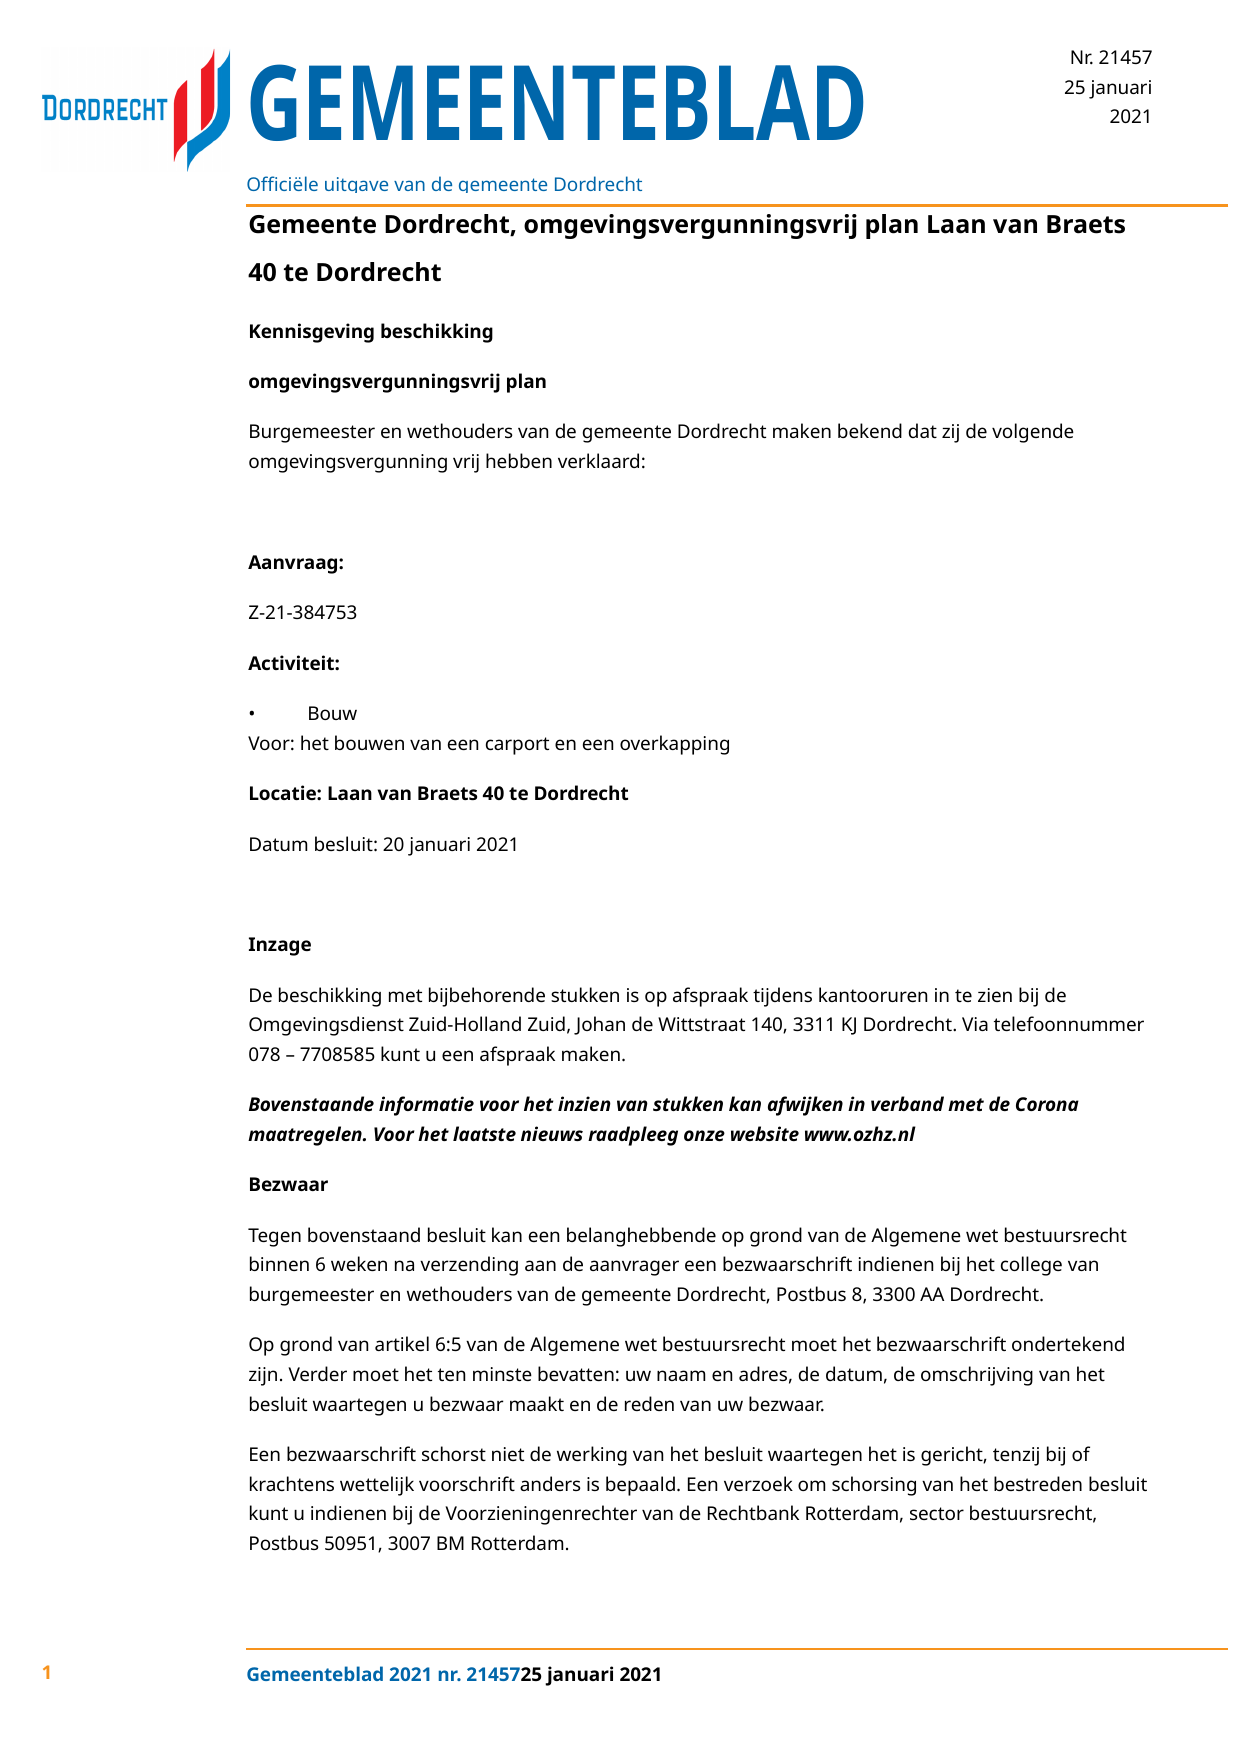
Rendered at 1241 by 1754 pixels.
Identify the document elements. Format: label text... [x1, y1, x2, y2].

text Bezwaar [248, 1172, 1152, 1197]
text Tegen bovenstaand besluit kan een belanghebbende op grond van de Algemene wet bestuursrecht binnen 6 weken na verzending aan de aanvrager een bezwaarschrift indienen bij het college van burgemeester en wethouders van de gemeente Dordrecht, Postbus 8, 3300 AA Dordrecht. [248, 1222, 1152, 1307]
text Burgemeester en wethouders van de gemeente Dordrecht maken bekend dat zij de volgende omgevingsvergunning vrij hebben verklaard: [248, 419, 1152, 474]
text Inzage [248, 932, 1152, 957]
text Een bezwaarschrift schorst niet de werking van het besluit waartegen het is gericht, tenzij bij of krachtens wettelijk voorschrift anders is bepaald. Een verzoek om schorsing van het bestreden besluit kunt u indienen bij de Voorzieningenrechter van de Rechtbank Rotterdam, sector bestuursrecht, Postbus 50951, 3007 BM Rotterdam. [248, 1441, 1152, 1556]
text Datum besluit: 20 januari 2021 [248, 831, 1152, 857]
text Activiteit: [248, 650, 1152, 676]
text Locatie: Laan van Braets 40 te Dordrecht [248, 780, 1152, 806]
text Z-21-384753 [248, 599, 1152, 625]
text omgevingsvergunningsvrij plan [248, 368, 1152, 394]
list Bouw [248, 700, 1152, 726]
text De beschikking met bijbehorende stukken is op afspraak tijdens kantooruren in te zien bij de Omgevingsdienst Zuid-Holland Zuid, Johan de Wittstraat 140, 3311 KJ Dordrecht. Via telefoonnummer 078 – 7708585 kunt u een afspraak maken. [248, 982, 1152, 1067]
text Op grond van artikel 6:5 van de Algemene wet bestuursrecht moet het bezwaarschrift ondertekend zijn. Verder moet het ten minste bevatten: uw naam en adres, de datum, de omschrijving van het besluit waartegen u bezwaar maakt en de reden van uw bezwaar. [248, 1332, 1152, 1417]
text Bovenstaande informatie voor het inzien van stukken kan afwijken in verband met de Corona maatregelen. Voor het laatste nieuws raadpleeg onze website www.ozhz.nl [248, 1092, 1152, 1147]
text Gemeente Dordrecht, omgevingsvergunningsvrij plan Laan van Braets 40 te Dordrecht [248, 207, 1152, 288]
text Voor: het bouwen van een carport en een overkapping [248, 730, 1152, 756]
picture [41, 47, 231, 172]
text Kennisgeving beschikking [248, 318, 1152, 344]
text Aanvraag: [248, 549, 1152, 575]
